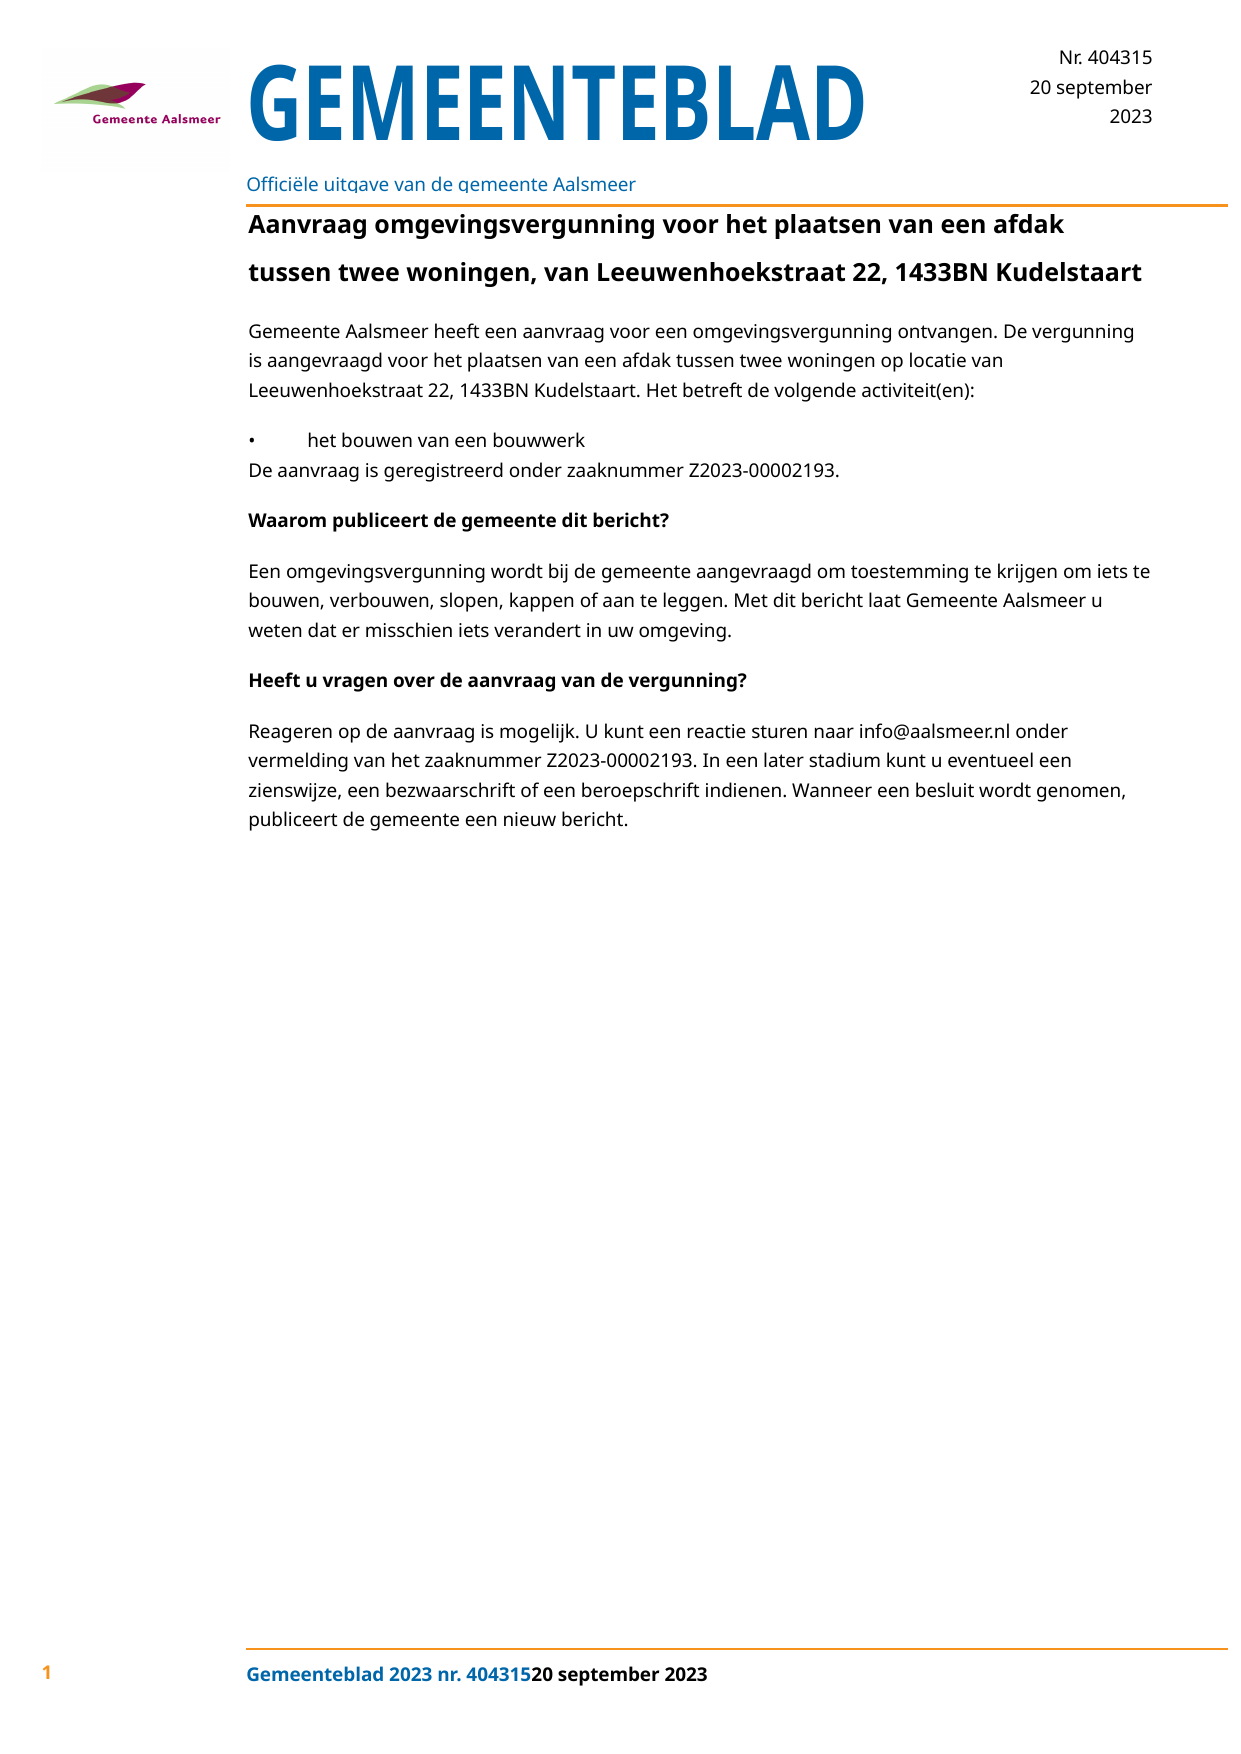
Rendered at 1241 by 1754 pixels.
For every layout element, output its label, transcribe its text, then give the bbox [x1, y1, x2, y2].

picture [41, 47, 231, 172]
text Heeft u vragen over de aanvraag van de vergunning? [248, 667, 1152, 693]
text Gemeente Aalsmeer heeft een aanvraag voor een omgevingsvergunning ontvangen. De vergunning is aangevraagd voor het plaatsen van een afdak tussen twee woningen op locatie van Leeuwenhoekstraat 22, 1433BN Kudelstaart. Het betreft de volgende activiteit(en): [248, 318, 1152, 403]
text Een omgevingsvergunning wordt bij de gemeente aangevraagd om toestemming te krijgen om iets te bouwen, verbouwen, slopen, kappen of aan te leggen. Met dit bericht laat Gemeente Aalsmeer u weten dat er misschien iets verandert in uw omgeving. [248, 558, 1152, 643]
text Aanvraag omgevingsvergunning voor het plaatsen van een afdak tussen twee woningen, van Leeuwenhoekstraat 22, 1433BN Kudelstaart [248, 207, 1152, 288]
text Reageren op de aanvraag is mogelijk. U kunt een reactie sturen naar info@aalsmeer.nl onder vermelding van het zaaknummer Z2023-00002193. In een later stadium kunt u eventueel een zienswijze, een bezwaarschrift of een beroepschrift indienen. Wanneer een besluit wordt genomen, publiceert de gemeente een nieuw bericht. [248, 718, 1152, 832]
list het bouwen van een bouwwerk [248, 427, 1152, 453]
text De aanvraag is geregistreerd onder zaaknummer Z2023-00002193. [248, 457, 1152, 483]
text Waarom publiceert de gemeente dit bericht? [248, 507, 1152, 533]
